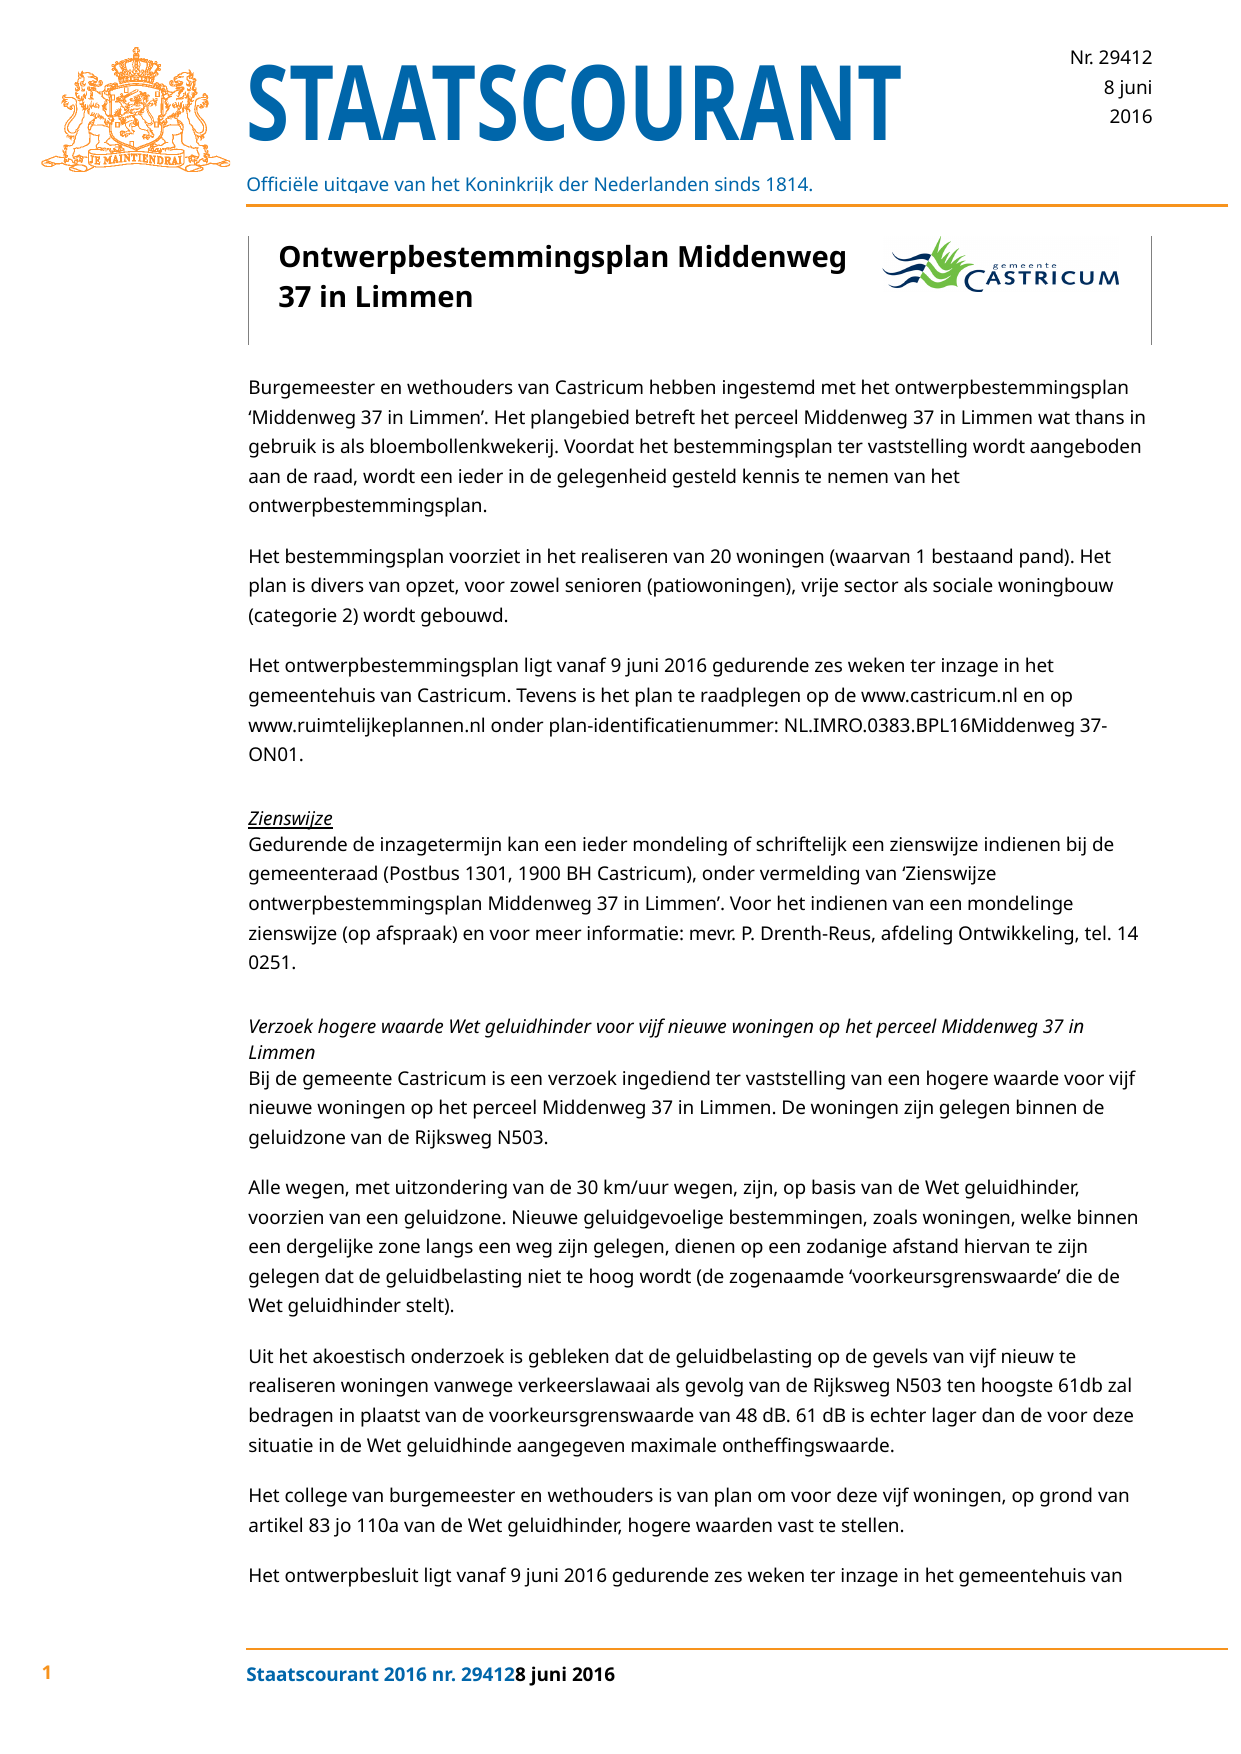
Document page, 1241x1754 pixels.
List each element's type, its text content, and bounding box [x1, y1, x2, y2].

text Zienswijze [248, 805, 1152, 831]
picture [41, 47, 231, 172]
table_header [850, 236, 1151, 345]
text Bij de gemeente Castricum is een verzoek ingediend ter vaststelling van een hogere waarde voor vijf nieuwe woningen op het perceel Middenweg 37 in Limmen. De woningen zijn gelegen binnen de geluidzone van de Rijksweg N503. [248, 1065, 1152, 1150]
text Verzoek hogere waarde Wet geluidhinder voor vijf nieuwe woningen op het perceel Middenweg 37 in Limmen [248, 1013, 1152, 1065]
text Het ontwerpbestemmingsplan ligt vanaf 9 juni 2016 gedurende zes weken ter inzage in het gemeentehuis van Castricum. Tevens is het plan te raadplegen op de www.castricum.nl en op www.ruimtelijkeplannen.nl onder plan-identificatienummer: NL.IMRO.0383.BPL16Middenweg 37-ON01. [248, 653, 1152, 767]
text Burgemeester en wethouders van Castricum hebben ingestemd met het ontwerpbestemmingsplan ‘Middenweg 37 in Limmen’. Het plangebied betreft het perceel Middenweg 37 in Limmen wat thans in gebruik is als bloembollenkwekerij. Voordat het bestemmingsplan ter vaststelling wordt aangeboden aan de raad, wordt een ieder in de gelegenheid gesteld kennis te nemen van het ontwerpbestemmingsplan. [248, 374, 1152, 518]
text Alle wegen, met uitzondering van de 30 km/uur wegen, zijn, op basis van de Wet geluidhinder, voorzien van een geluidzone. Nieuwe geluidgevoelige bestemmingen, zoals woningen, welke binnen een dergelijke zone langs een weg zijn gelegen, dienen op een zodanige afstand hiervan te zijn gelegen dat de geluidbelasting niet te hoog wordt (de zogenaamde ‘voorkeursgrenswaarde’ die de Wet geluidhinder stelt). [248, 1174, 1152, 1318]
text Gedurende de inzagetermijn kan een ieder mondeling of schriftelijk een zienswijze indienen bij de gemeenteraad (Postbus 1301, 1900 BH Castricum), onder vermelding van ‘Zienswijze ontwerpbestemmingsplan Middenweg 37 in Limmen’. Voor het indienen van een mondelinge zienswijze (op afspraak) en voor meer informatie: mevr. P. Drenth-Reus, afdeling Ontwikkeling, tel. 14 0251. [248, 831, 1152, 975]
picture [882, 236, 1119, 292]
text Het bestemmingsplan voorziet in het realiseren van 20 woningen (waarvan 1 bestaand pand). Het plan is divers van opzet, voor zowel senioren (patiowoningen), vrije sector als sociale woningbouw (categorie 2) wordt gebouwd. [248, 543, 1152, 628]
table_header Ontwerpbestemmingsplan Middenweg 37 in Limmen [249, 236, 850, 345]
text Het ontwerpbesluit ligt vanaf 9 juni 2016 gedurende zes weken ter inzage in het gemeentehuis van [248, 1562, 1152, 1588]
text Het college van burgemeester en wethouders is van plan om voor deze vijf woningen, op grond van artikel 83 jo 110a van de Wet geluidhinder, hogere waarden vast te stellen. [248, 1482, 1152, 1538]
text Uit het akoestisch onderzoek is gebleken dat de geluidbelasting op de gevels van vijf nieuw te realiseren woningen vanwege verkeerslawaai als gevolg van de Rijksweg N503 ten hoogste 61db zal bedragen in plaatst van de voorkeursgrenswaarde van 48 dB. 61 dB is echter lager dan de voor deze situatie in de Wet geluidhinde aangegeven maximale ontheffingswaarde. [248, 1343, 1152, 1458]
